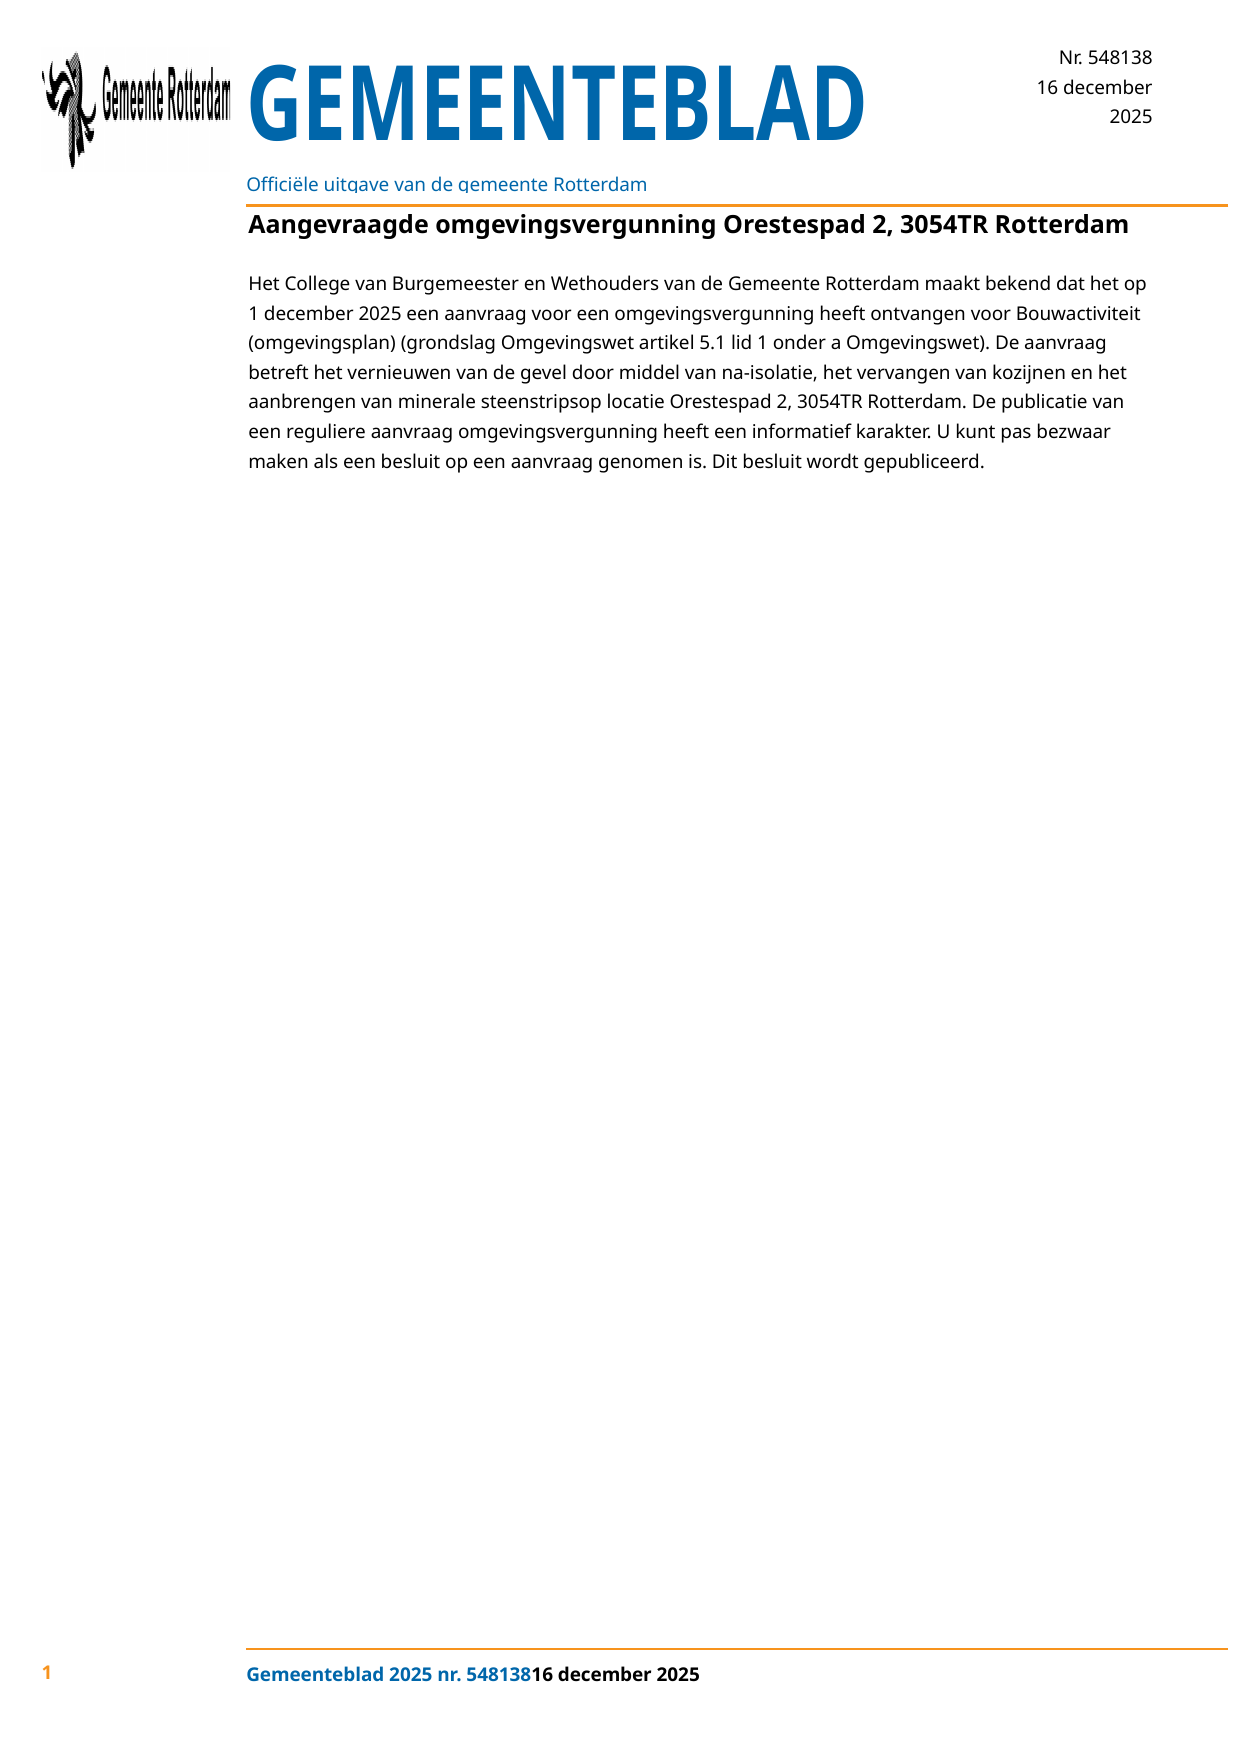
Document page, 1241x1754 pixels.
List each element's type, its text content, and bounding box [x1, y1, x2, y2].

picture [41, 47, 231, 172]
text Aangevraagde omgevingsvergunning Orestespad 2, 3054TR Rotterdam [248, 207, 1152, 241]
text Het College van Burgemeester en Wethouders van de Gemeente Rotterdam maakt bekend dat het op 1 december 2025 een aanvraag voor een omgevingsvergunning heeft ontvangen voor Bouwactiviteit (omgevingsplan) (grondslag Omgevingswet artikel 5.1 lid 1 onder a Omgevingswet). De aanvraag betreft het vernieuwen van de gevel door middel van na-isolatie, het vervangen van kozijnen en het aanbrengen van minerale steenstripsop locatie Orestespad 2, 3054TR Rotterdam. De publicatie van een reguliere aanvraag omgevingsvergunning heeft een informatief karakter. U kunt pas bezwaar maken als een besluit op een aanvraag genomen is. Dit besluit wordt gepubliceerd. [248, 270, 1152, 473]
